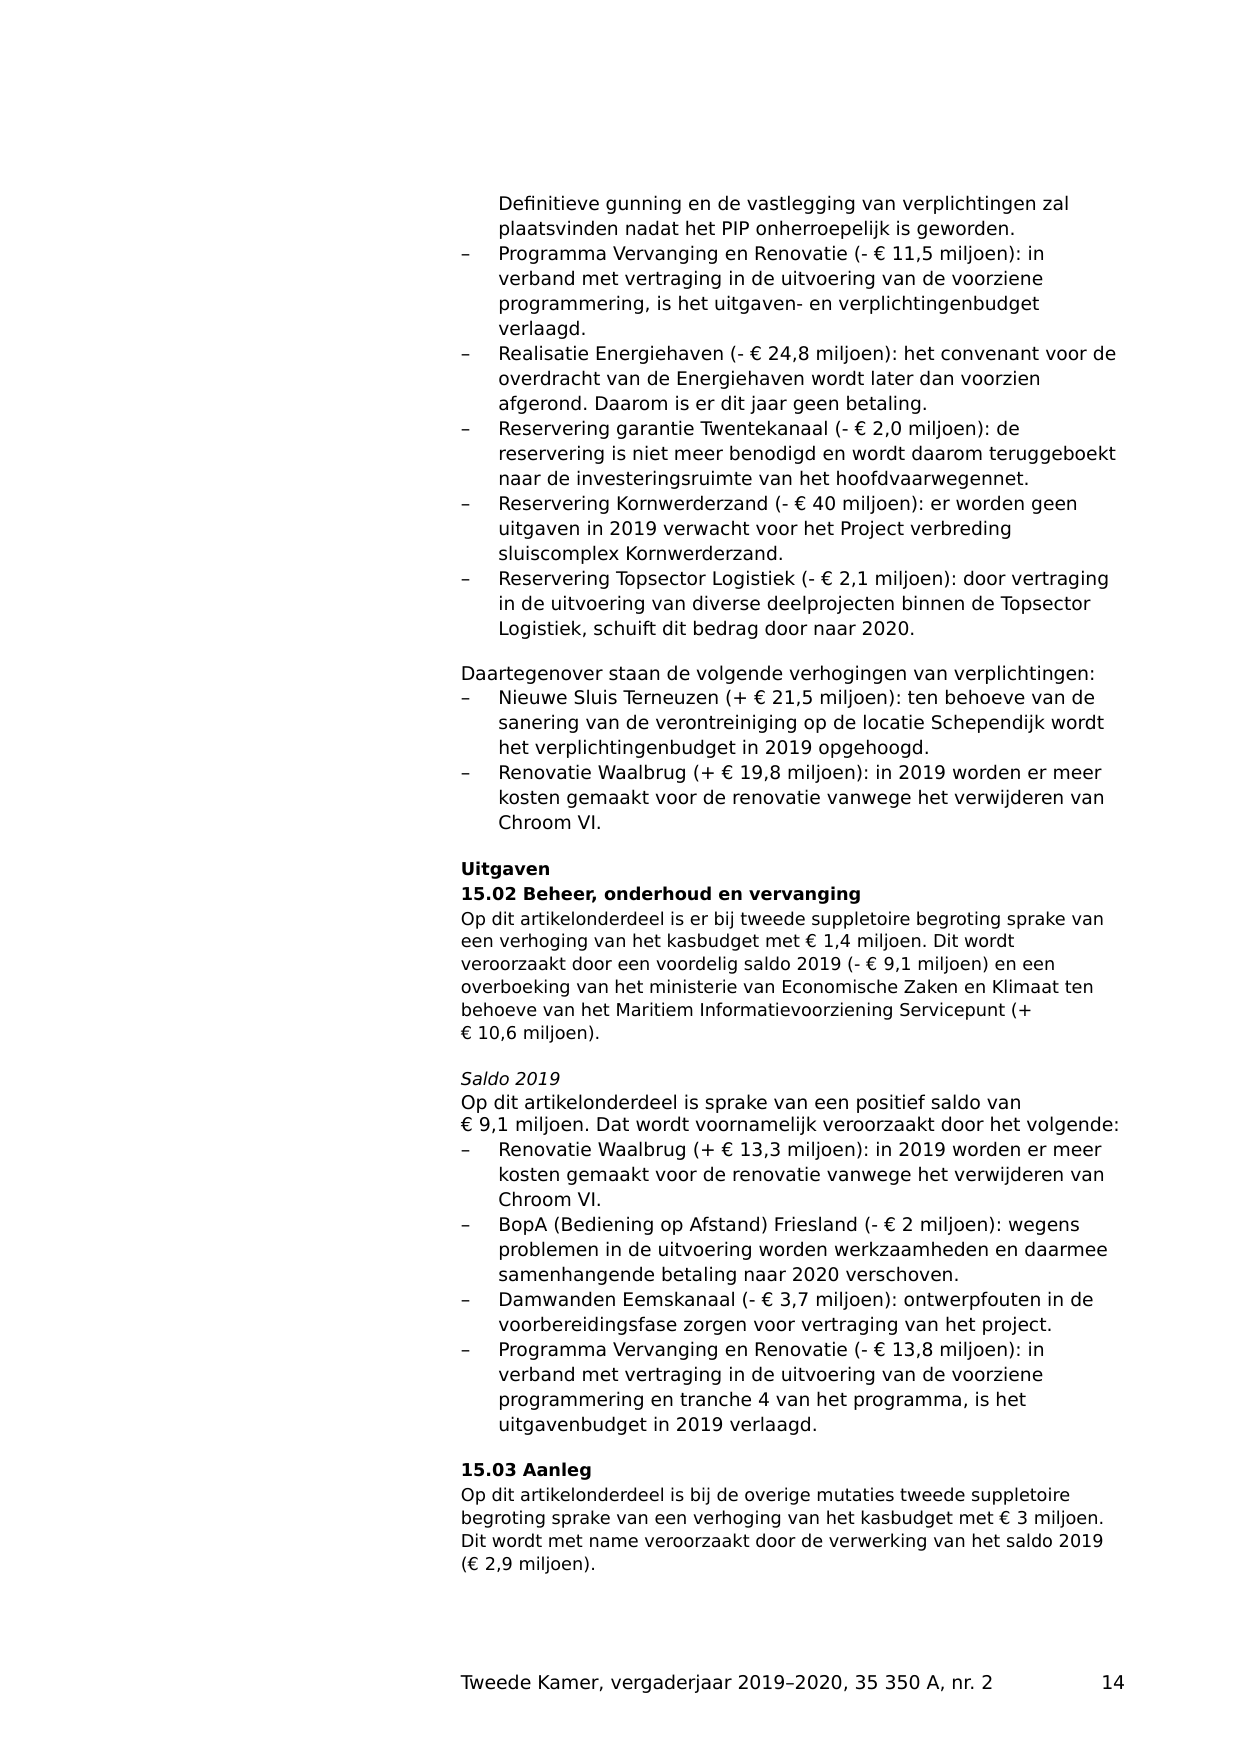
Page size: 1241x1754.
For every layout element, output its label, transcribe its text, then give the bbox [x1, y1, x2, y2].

list Programma Vervanging en Renovatie (- € 13,8 miljoen): in verband met vertraging in de uitvoering van de voorziene programmering en tranche 4 van het programma, is het uitgavenbudget in 2019 verlaagd. [461, 1336, 1125, 1436]
list Damwanden Eemskanaal (- € 3,7 miljoen): ontwerpfouten in de voorbereidingsfase zorgen voor vertraging van het project. [461, 1286, 1125, 1336]
list Reservering garantie Twentekanaal (- € 2,0 miljoen): de reservering is niet meer benodigd en wordt daarom teruggeboekt naar de investeringsruimte van het hoofdvaarwegennet. [461, 416, 1125, 491]
list Reservering Topsector Logistiek (- € 2,1 miljoen): door vertraging in de uitvoering van diverse deelprojecten binnen de Topsector Logistiek, schuift dit bedrag door naar 2020. [461, 566, 1125, 641]
list Reservering Kornwerderzand (- € 40 miljoen): er worden geen uitgaven in 2019 verwacht voor het Project verbreding sluiscomplex Kornwerderzand. [461, 491, 1125, 566]
list Nieuwe Sluis Terneuzen (+ € 21,5 miljoen): ten behoeve van de sanering van de verontreiniging op de locatie Schependijk wordt het verplichtingenbudget in 2019 opgehoogd. [461, 685, 1125, 760]
text Op dit artikelonderdeel is er bij tweede suppletoire begroting sprake van een verhoging van het kasbudget met € 1,4 miljoen. Dit wordt veroorzaakt door een voordelig saldo 2019 (- € 9,1 miljoen) en een overboeking van het ministerie van Economische Zaken en Klimaat ten behoeve van het Maritiem Informatievoorziening Servicepunt (+ € 10,6 miljoen). [461, 907, 1125, 1044]
text Op dit artikelonderdeel is bij de overige mutaties tweede suppletoire begroting sprake van een verhoging van het kasbudget met € 3 miljoen. Dit wordt met name veroorzaakt door de verwerking van het saldo 2019 (€ 2,9 miljoen). [461, 1483, 1125, 1575]
text 15.02 Beheer, onderhoud en vervanging [461, 882, 1125, 904]
text Op dit artikelonderdeel is sprake van een positief saldo van € 9,1 miljoen. Dat wordt voornamelijk veroorzaakt door het volgende: [461, 1092, 1125, 1136]
list Renovatie Waalbrug (+ € 19,8 miljoen): in 2019 worden er meer kosten gemaakt voor de renovatie vanwege het verwijderen van Chroom VI. [461, 760, 1125, 835]
text Saldo 2019 [461, 1067, 1125, 1090]
text 15.03 Aanleg [461, 1458, 1125, 1481]
list Programma Vervanging en Renovatie (- € 11,5 miljoen): in verband met vertraging in de uitvoering van de voorziene programmering, is het uitgaven- en verplichtingenbudget verlaagd. [461, 241, 1125, 341]
list Definitieve gunning en de vastlegging van verplichtingen zal plaatsvinden nadat het PIP onherroepelijk is geworden. [461, 191, 1125, 241]
list Realisatie Energiehaven (- € 24,8 miljoen): het convenant voor de overdracht van de Energiehaven wordt later dan voorzien afgerond. Daarom is er dit jaar geen betaling. [461, 341, 1125, 416]
text Daartegenover staan de volgende verhogingen van verplichtingen: [461, 663, 1125, 685]
list BopA (Bediening op Afstand) Friesland (- € 2 miljoen): wegens problemen in de uitvoering worden werkzaamheden en daarmee samenhangende betaling naar 2020 verschoven. [461, 1211, 1125, 1286]
text Uitgaven [461, 857, 1125, 879]
list Renovatie Waalbrug (+ € 13,3 miljoen): in 2019 worden er meer kosten gemaakt voor de renovatie vanwege het verwijderen van Chroom VI. [461, 1136, 1125, 1211]
